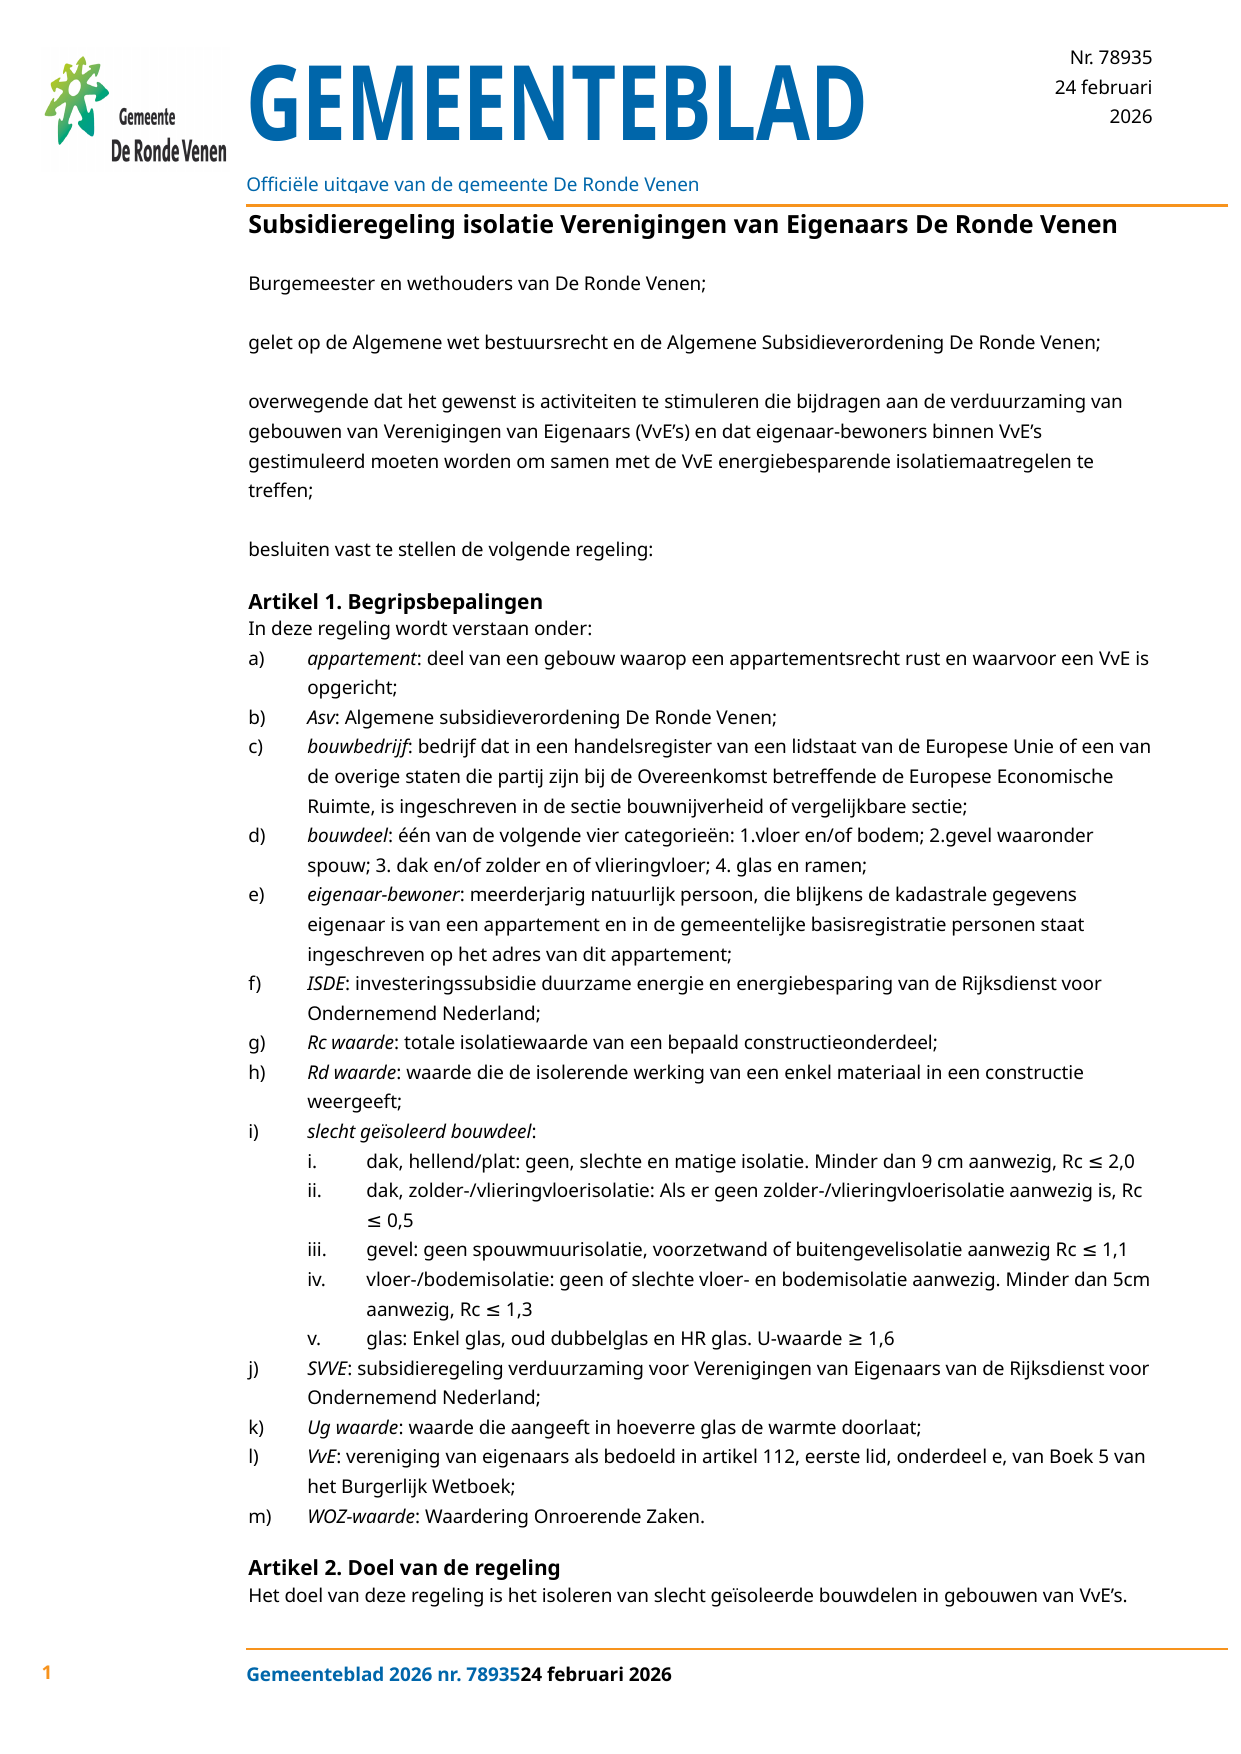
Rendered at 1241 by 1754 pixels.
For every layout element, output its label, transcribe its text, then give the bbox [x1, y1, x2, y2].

text In deze regeling wordt verstaan onder: [248, 615, 1152, 641]
list glas: Enkel glas, oud dubbelglas en HR glas. U-waarde ≥ 1,6 [307, 1325, 1152, 1351]
list SVVE: subsidieregeling verduurzaming voor Verenigingen van Eigenaars van de Rijksdienst voor Ondernemend Nederland; [248, 1355, 1152, 1410]
text overwegende dat het gewenst is activiteiten te stimuleren die bijdragen aan de verduurzaming van gebouwen van Verenigingen van Eigenaars (VvE’s) en dat eigenaar-bewoners binnen VvE’s gestimuleerd moeten worden om samen met de VvE energiebesparende isolatiemaatregelen te treffen; [248, 389, 1152, 503]
list vloer-/bodemisolatie: geen of slechte vloer- en bodemisolatie aanwezig. Minder dan 5cm aanwezig, Rc ≤ 1,3 [307, 1266, 1152, 1322]
list dak, hellend/plat: geen, slechte en matige isolatie. Minder dan 9 cm aanwezig, Rc ≤ 2,0 [307, 1148, 1152, 1174]
text Artikel 1. Begripsbepalingen [248, 587, 1152, 615]
list Rd waarde: waarde die de isolerende werking van een enkel materiaal in een constructie weergeeft; [248, 1059, 1152, 1114]
list ISDE: investeringssubsidie duurzame energie en energiebesparing van de Rijksdienst voor Ondernemend Nederland; [248, 970, 1152, 1026]
list WOZ-waarde: Waardering Onroerende Zaken. [248, 1503, 1152, 1529]
list slecht geïsoleerd bouwdeel: [248, 1118, 1152, 1144]
text Subsidieregeling isolatie Verenigingen van Eigenaars De Ronde Venen [248, 207, 1152, 241]
list bouwbedrijf: bedrijf dat in een handelsregister van een lidstaat van de Europese Unie of een van de overige staten die partij zijn bij de Overeenkomst betreffende de Europese Economische Ruimte, is ingeschreven in de sectie bouwnijverheid of vergelijkbare sectie; [248, 734, 1152, 819]
text besluiten vast te stellen de volgende regeling: [248, 537, 1152, 562]
list gevel: geen spouwmuurisolatie, voorzetwand of buitengevelisolatie aanwezig Rc ≤ 1,1 [307, 1237, 1152, 1262]
list bouwdeel: één van de volgende vier categorieën: 1.vloer en/of bodem; 2.gevel waaronder spouw; 3. dak en/of zolder en of vlieringvloer; 4. glas en ramen; [248, 822, 1152, 878]
text gelet op de Algemene wet bestuursrecht en de Algemene Subsidieverordening De Ronde Venen; [248, 329, 1152, 355]
picture [41, 47, 231, 172]
list appartement: deel van een gebouw waarop een appartementsrecht rust en waarvoor een VvE is opgericht; [248, 645, 1152, 700]
list dak, zolder-/vlieringvloerisolatie: Als er geen zolder-/vlieringvloerisolatie aanwezig is, Rc ≤ 0,5 [307, 1177, 1152, 1233]
text Artikel 2. Doel van de regeling [248, 1553, 1152, 1582]
list Rc waarde: totale isolatiewaarde van een bepaald constructieonderdeel; [248, 1029, 1152, 1055]
list Ug waarde: waarde die aangeeft in hoeverre glas de warmte doorlaat; [248, 1414, 1152, 1440]
list VvE: vereniging van eigenaars als bedoeld in artikel 112, eerste lid, onderdeel e, van Boek 5 van het Burgerlijk Wetboek; [248, 1444, 1152, 1499]
list eigenaar-bewoner: meerderjarig natuurlijk persoon, die blijkens de kadastrale gegevens eigenaar is van een appartement en in de gemeentelijke basisregistratie personen staat ingeschreven op het adres van dit appartement; [248, 882, 1152, 967]
list Asv: Algemene subsidieverordening De Ronde Venen; [248, 704, 1152, 730]
text Burgemeester en wethouders van De Ronde Venen; [248, 270, 1152, 296]
text Het doel van deze regeling is het isoleren van slecht geïsoleerde bouwdelen in gebouwen van VvE’s. [248, 1582, 1152, 1607]
